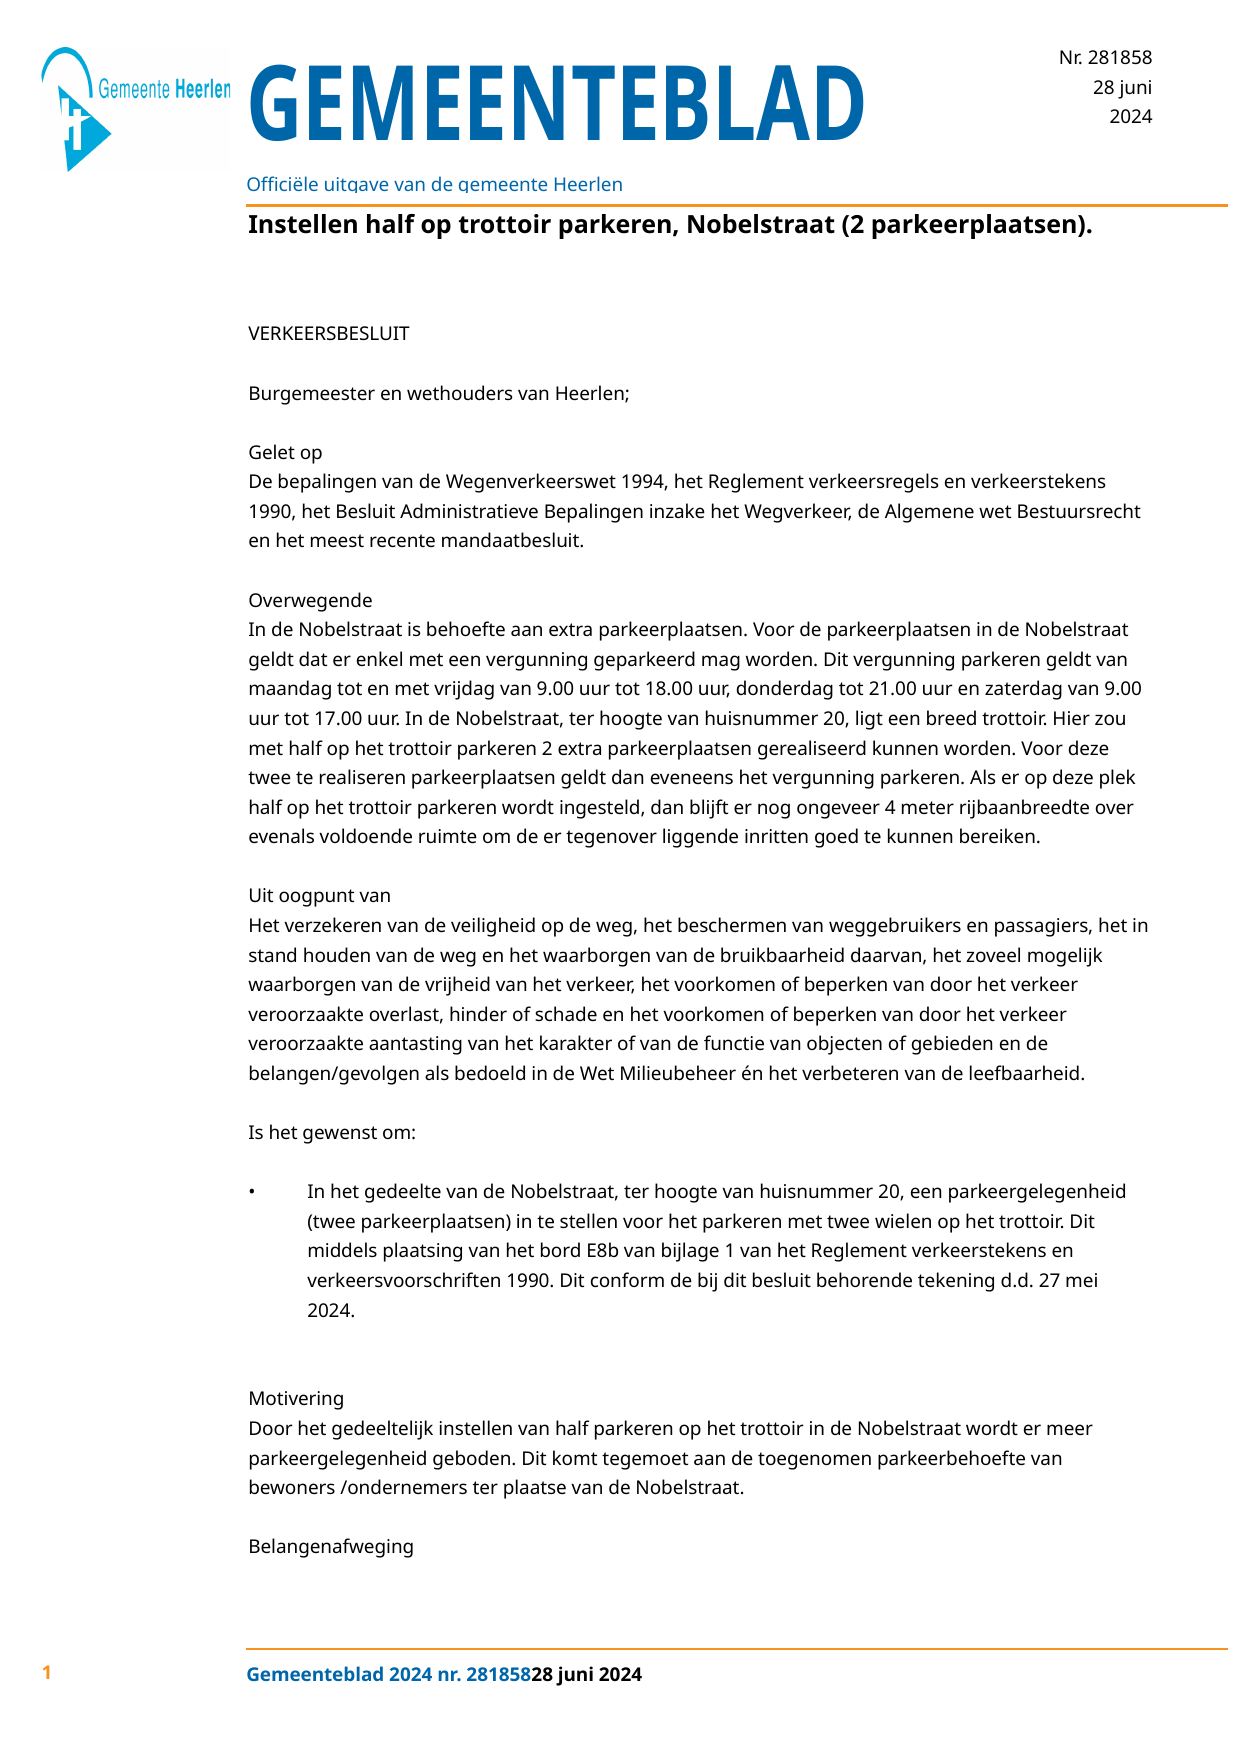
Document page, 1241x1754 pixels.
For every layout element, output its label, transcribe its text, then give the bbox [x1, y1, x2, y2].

text De bepalingen van de Wegenverkeerswet 1994, het Reglement verkeersregels en verkeerstekens 1990, het Besluit Administratieve Bepalingen inzake het Wegverkeer, de Algemene wet Bestuursrecht en het meest recente mandaatbesluit. [248, 468, 1152, 553]
text Belangenafweging [248, 1533, 1152, 1559]
list In het gedeelte van de Nobelstraat, ter hoogte van huisnummer 20, een parkeergelegenheid (twee parkeerplaatsen) in te stellen voor het parkeren met twee wielen op het trottoir. Dit middels plaatsing van het bord E8b van bijlage 1 van het Reglement verkeerstekens en verkeersvoorschriften 1990. Dit conform de bij dit besluit behorende tekening d.d. 27 mei 2024. [248, 1178, 1152, 1323]
text VERKEERSBESLUIT [248, 321, 1152, 346]
text Het verzekeren van de veiligheid op de weg, het beschermen van weggebruikers en passagiers, het in stand houden van de weg en het waarborgen van de bruikbaarheid daarvan, het zoveel mogelijk waarborgen van de vrijheid van het verkeer, het voorkomen of beperken van door het verkeer veroorzaakte overlast, hinder of schade en het voorkomen of beperken van door het verkeer veroorzaakte aantasting van het karakter of van de functie van objecten of gebieden en de belangen/gevolgen als bedoeld in de Wet Milieubeheer én het verbeteren van de leefbaarheid. [248, 912, 1152, 1086]
text Overwegende [248, 587, 1152, 613]
text Door het gedeeltelijk instellen van half parkeren op het trottoir in de Nobelstraat wordt er meer parkeergelegenheid geboden. Dit komt tegemoet aan de toegenomen parkeerbehoefte van bewoners /ondernemers ter plaatse van de Nobelstraat. [248, 1415, 1152, 1500]
picture [41, 47, 231, 172]
text Motivering [248, 1386, 1152, 1411]
picture [41, 47, 59, 70]
text Instellen half op trottoir parkeren, Nobelstraat (2 parkeerplaatsen). [248, 207, 1152, 241]
text Uit oogpunt van [248, 883, 1152, 908]
text Is het gewenst om: [248, 1119, 1152, 1145]
text In de Nobelstraat is behoefte aan extra parkeerplaatsen. Voor de parkeerplaatsen in de Nobelstraat geldt dat er enkel met een vergunning geparkeerd mag worden. Dit vergunning parkeren geldt van maandag tot en met vrijdag van 9.00 uur tot 18.00 uur, donderdag tot 21.00 uur en zaterdag van 9.00 uur tot 17.00 uur. In de Nobelstraat, ter hoogte van huisnummer 20, ligt een breed trottoir. Hier zou met half op het trottoir parkeren 2 extra parkeerplaatsen gerealiseerd kunnen worden. Voor deze twee te realiseren parkeerplaatsen geldt dan eveneens het vergunning parkeren. Als er op deze plek half op het trottoir parkeren wordt ingesteld, dan blijft er nog ongeveer 4 meter rijbaanbreedte over evenals voldoende ruimte om de er tegenover liggende inritten goed te kunnen bereiken. [248, 616, 1152, 849]
text Gelet op [248, 439, 1152, 465]
text Burgemeester en wethouders van Heerlen; [248, 380, 1152, 406]
